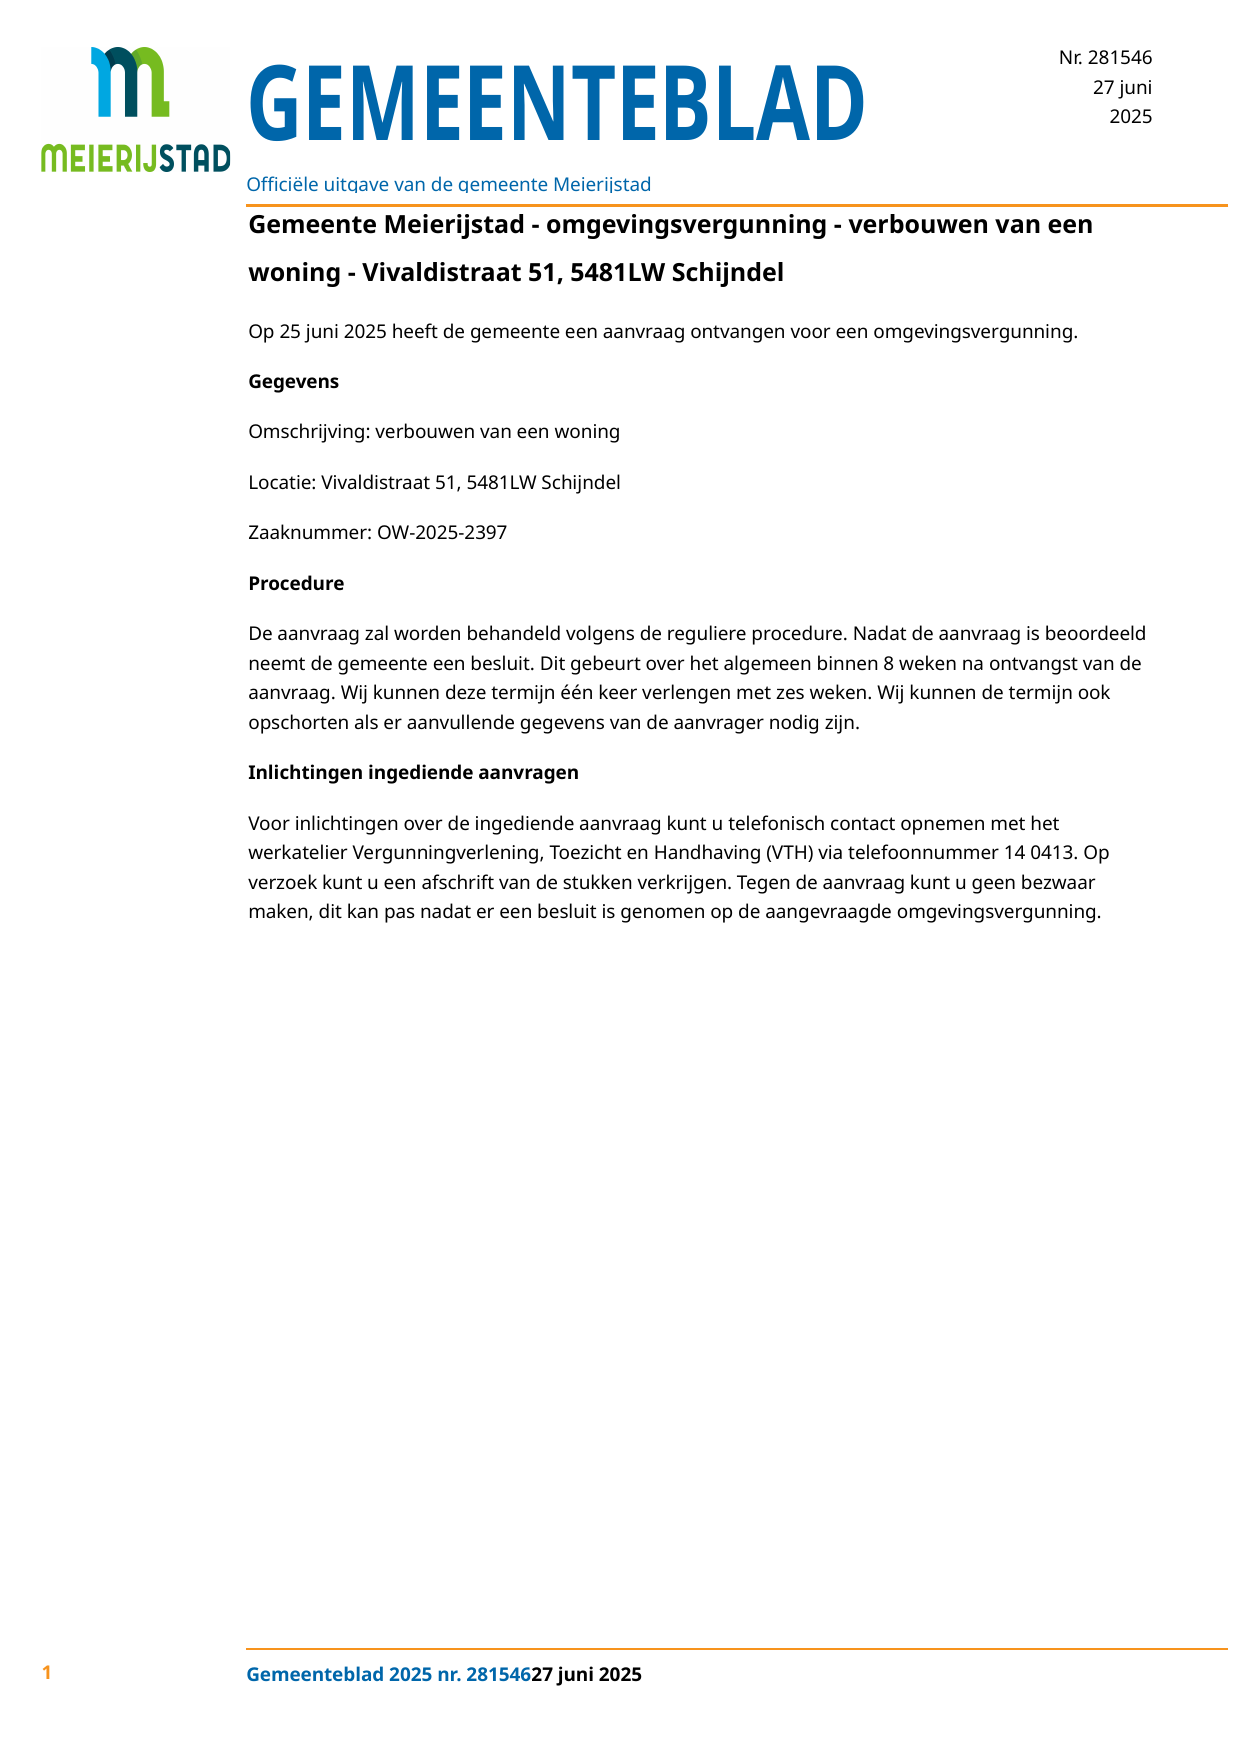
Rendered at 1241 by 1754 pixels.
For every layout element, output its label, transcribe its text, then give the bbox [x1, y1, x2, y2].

text Omschrijving: verbouwen van een woning [248, 419, 1152, 444]
text De aanvraag zal worden behandeld volgens de reguliere procedure. Nadat de aanvraag is beoordeeld neemt de gemeente een besluit. Dit gebeurt over het algemeen binnen 8 weken na ontvangst van de aanvraag. Wij kunnen deze termijn één keer verlengen met zes weken. Wij kunnen de termijn ook opschorten als er aanvullende gegevens van de aanvrager nodig zijn. [248, 620, 1152, 735]
text Voor inlichtingen over de ingediende aanvraag kunt u telefonisch contact opnemen met het werkatelier Vergunningverlening, Toezicht en Handhaving (VTH) via telefoonnummer 14 0413. Op verzoek kunt u een afschrift van de stukken verkrijgen. Tegen de aanvraag kunt u geen bezwaar maken, dit kan pas nadat er een besluit is genomen op de aangevraagde omgevingsvergunning. [248, 810, 1152, 924]
text Inlichtingen ingediende aanvragen [248, 759, 1152, 785]
text Op 25 juni 2025 heeft de gemeente een aanvraag ontvangen voor een omgevingsvergunning. [248, 318, 1152, 344]
text Gemeente Meierijstad - omgevingsvergunning - verbouwen van een woning - Vivaldistraat 51, 5481LW Schijndel [248, 207, 1152, 288]
picture [41, 47, 231, 172]
text Gegevens [248, 368, 1152, 394]
text Zaaknummer: OW-2025-2397 [248, 519, 1152, 545]
text Procedure [248, 570, 1152, 596]
text Locatie: Vivaldistraat 51, 5481LW Schijndel [248, 469, 1152, 495]
